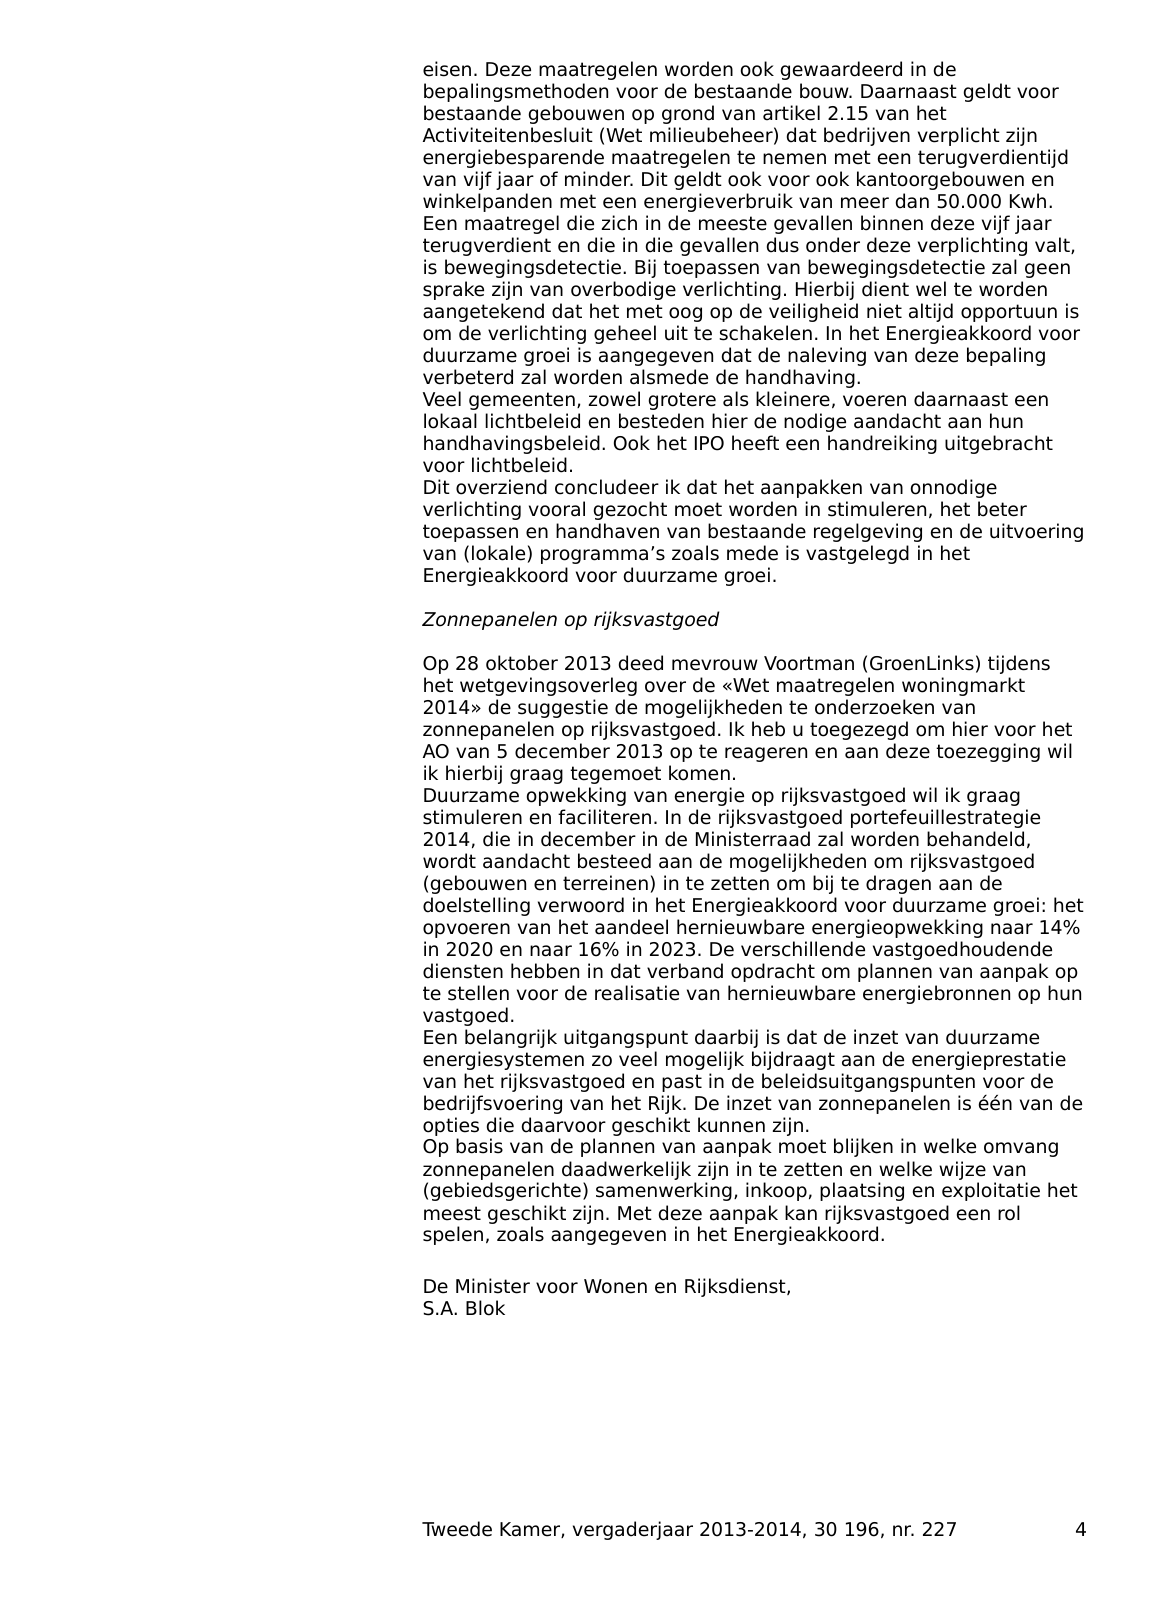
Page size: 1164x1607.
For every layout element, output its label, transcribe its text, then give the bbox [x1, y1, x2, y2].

text Op basis van de plannen van aanpak moet blijken in welke omvang zonnepanelen daadwerkelijk zijn in te zetten en welke wijze van (gebiedsgerichte) samenwerking, inkoop, plaatsing en exploitatie het meest geschikt zijn. Met deze aanpak kan rijksvastgoed een rol spelen, zoals aangegeven in het Energieakkoord. [422, 1136, 1087, 1246]
text Op 28 oktober 2013 deed mevrouw Voortman (GroenLinks) tijdens het wetgevingsoverleg over de «Wet maatregelen woningmarkt 2014» de suggestie de mogelijkheden te onderzoeken van zonnepanelen op rijksvastgoed. Ik heb u toegezegd om hier voor het AO van 5 december 2013 op te reageren en aan deze toezegging wil ik hierbij graag tegemoet komen. [422, 653, 1087, 785]
subtitle Zonnepanelen op rijksvastgoed [422, 609, 1087, 631]
text Veel gemeenten, zowel grotere als kleinere, voeren daarnaast een lokaal lichtbeleid en besteden hier de nodige aandacht aan hun handhavingsbeleid. Ook het IPO heeft een handreiking uitgebracht voor lichtbeleid. [422, 389, 1087, 477]
text Dit overziend concludeer ik dat het aanpakken van onnodige verlichting vooral gezocht moet worden in stimuleren, het beter toepassen en handhaven van bestaande regelgeving en de uitvoering van (lokale) programma’s zoals mede is vastgelegd in het Energieakkoord voor duurzame groei. [422, 477, 1087, 587]
text eisen. Deze maatregelen worden ook gewaardeerd in de bepalingsmethoden voor de bestaande bouw. Daarnaast geldt voor bestaande gebouwen op grond van artikel 2.15 van het Activiteitenbesluit (Wet milieubeheer) dat bedrijven verplicht zijn energiebesparende maatregelen te nemen met een terugverdientijd van vijf jaar of minder. Dit geldt ook voor ook kantoorgebouwen en winkelpanden met een energieverbruik van meer dan 50.000 Kwh. Een maatregel die zich in de meeste gevallen binnen deze vijf jaar terugverdient en die in die gevallen dus onder deze verplichting valt, is bewegingsdetectie. Bij toepassen van bewegingsdetectie zal geen sprake zijn van overbodige verlichting. Hierbij dient wel te worden aangetekend dat het met oog op de veiligheid niet altijd opportuun is om de verlichting geheel uit te schakelen. In het Energieakkoord voor duurzame groei is aangegeven dat de naleving van deze bepaling verbeterd zal worden alsmede de handhaving. [422, 59, 1087, 389]
text Een belangrijk uitgangspunt daarbij is dat de inzet van duurzame energiesystemen zo veel mogelijk bijdraagt aan de energieprestatie van het rijksvastgoed en past in de beleidsuitgangspunten voor de bedrijfsvoering van het Rijk. De inzet van zonnepanelen is één van de opties die daarvoor geschikt kunnen zijn. [422, 1027, 1087, 1136]
text Duurzame opwekking van energie op rijksvastgoed wil ik graag stimuleren en faciliteren. In de rijksvastgoed portefeuillestrategie 2014, die in december in de Ministerraad zal worden behandeld, wordt aandacht besteed aan de mogelijkheden om rijksvastgoed (gebouwen en terreinen) in te zetten om bij te dragen aan de doelstelling verwoord in het Energieakkoord voor duurzame groei: het opvoeren van het aandeel hernieuwbare energieopwekking naar 14% in 2020 en naar 16% in 2023. De verschillende vastgoedhoudende diensten hebben in dat verband opdracht om plannen van aanpak op te stellen voor de realisatie van hernieuwbare energiebronnen op hun vastgoed. [422, 785, 1087, 1027]
text De Minister voor Wonen en Rijksdienst, S.A. Blok [422, 1276, 1087, 1320]
